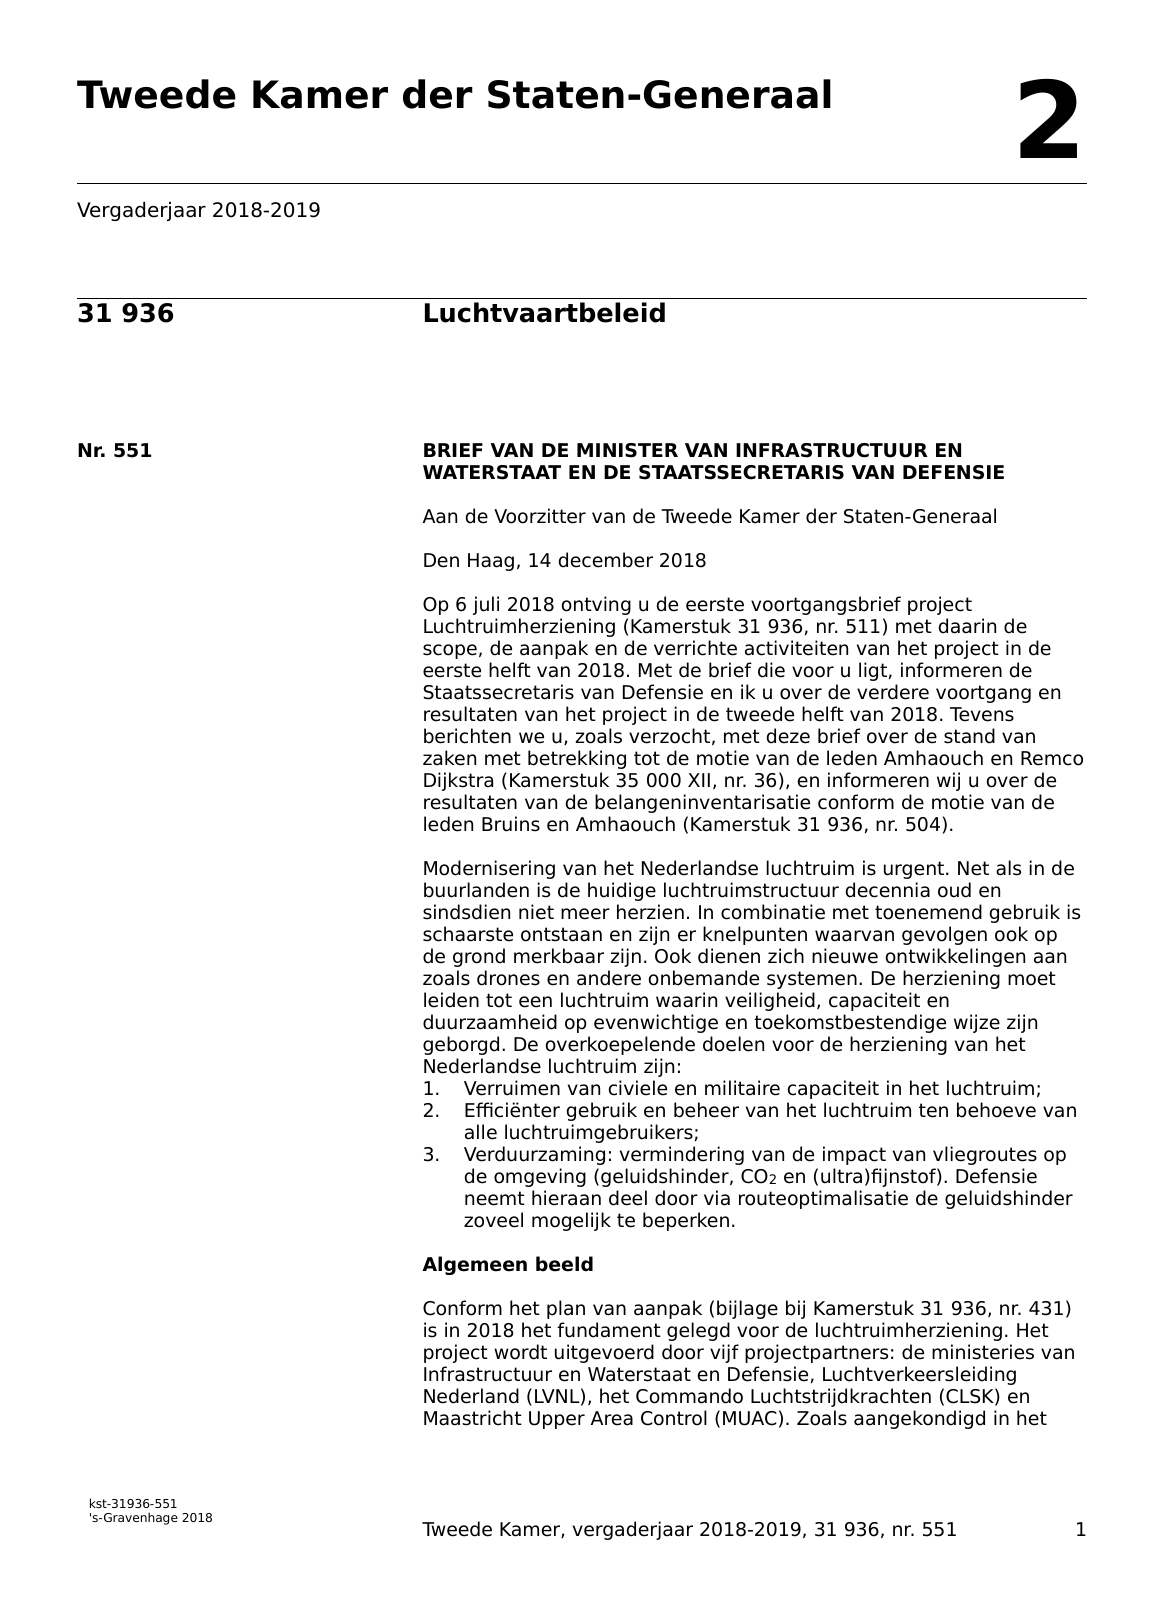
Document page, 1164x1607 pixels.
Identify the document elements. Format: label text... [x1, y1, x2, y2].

subtitle 31 936 Luchtvaartbeleid [77, 299, 1087, 329]
text 2. Efficiënter gebruik en beheer van het luchtruim ten behoeve van alle luchtruimgebruikers; [422, 1100, 1087, 1144]
text 's-Gravenhage 2018 [88, 1511, 323, 1525]
text Op 6 juli 2018 ontving u de eerste voortgangsbrief project Luchtruimherziening (Kamerstuk 31 936, nr. 511) met daarin de scope, de aanpak en de verrichte activiteiten van het project in de eerste helft van 2018. Met de brief die voor u ligt, informeren de Staatssecretaris van Defensie en ik u over de verdere voortgang en resultaten van het project in de tweede helft van 2018. Tevens berichten we u, zoals verzocht, met deze brief over de stand van zaken met betrekking tot de motie van de leden Amhaouch en Remco Dijkstra (Kamerstuk 35 000 XII, nr. 36), en informeren wij u over de resultaten van de belangeninventarisatie conform de motie van de leden Bruins en Amhaouch (Kamerstuk 31 936, nr. 504). [422, 594, 1087, 836]
text 3. Verduurzaming: vermindering van de impact van vliegroutes op de omgeving (geluidshinder, CO2 en (ultra)fijnstof). Defensie neemt hieraan deel door via routeoptimalisatie de geluidshinder zoveel mogelijk te beperken. [422, 1144, 1087, 1232]
text 1. Verruimen van civiele en militaire capaciteit in het luchtruim; [422, 1078, 1087, 1100]
text kst-31936-551 [88, 1497, 323, 1511]
text Conform het plan van aanpak (bijlage bij Kamerstuk 31 936, nr. 431) is in 2018 het fundament gelegd voor de luchtruimherziening. Het project wordt uitgevoerd door vijf projectpartners: de ministeries van Infrastructuur en Waterstaat en Defensie, Luchtverkeersleiding Nederland (LVNL), het Commando Luchtstrijdkrachten (CLSK) en Maastricht Upper Area Control (MUAC). Zoals aangekondigd in het [422, 1298, 1087, 1430]
table_header 2 [886, 59, 1087, 183]
table_header Tweede Kamer der Staten-Generaal [77, 59, 886, 183]
text Den Haag, 14 december 2018 [422, 550, 1087, 572]
text Modernisering van het Nederlandse luchtruim is urgent. Net als in de buurlanden is de huidige luchtruimstructuur decennia oud en sindsdien niet meer herzien. In combinatie met toenemend gebruik is schaarste ontstaan en zijn er knelpunten waarvan gevolgen ook op de grond merkbaar zijn. Ook dienen zich nieuwe ontwikkelingen aan zoals drones en andere onbemande systemen. De herziening moet leiden tot een luchtruim waarin veiligheid, capaciteit en duurzaamheid op evenwichtige en toekomstbestendige wijze zijn geborgd. De overkoepelende doelen voor de herziening van het Nederlandse luchtruim zijn: [422, 858, 1087, 1078]
subtitle Algemeen beeld [422, 1254, 1087, 1276]
subtitle Nr. 551 BRIEF VAN DE MINISTER VAN INFRASTRUCTUUR EN WATERSTAAT EN DE STAATSSECRETARIS VAN DEFENSIE [77, 440, 1087, 484]
table_cell Vergaderjaar 2018-2019 [77, 184, 1087, 298]
text Aan de Voorzitter van de Tweede Kamer der Staten-Generaal [422, 506, 1087, 528]
